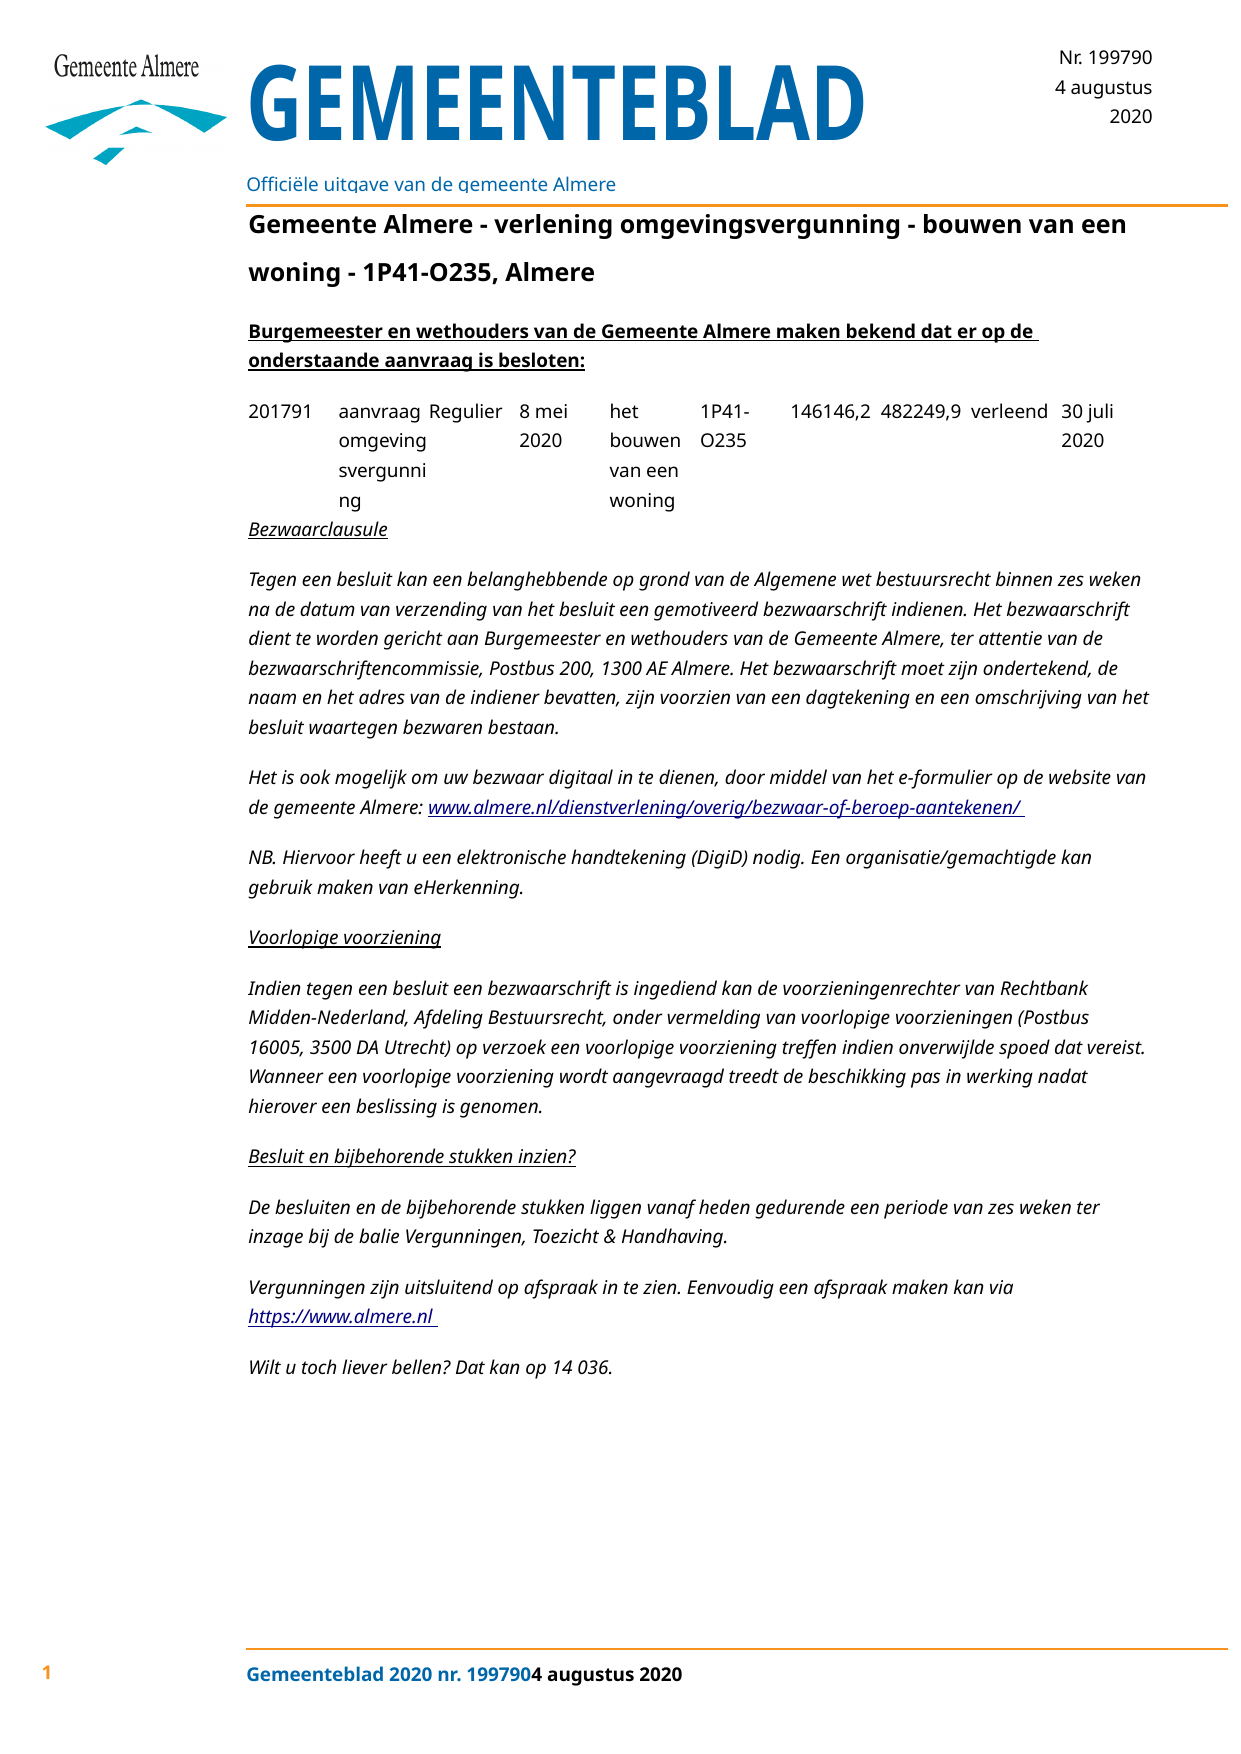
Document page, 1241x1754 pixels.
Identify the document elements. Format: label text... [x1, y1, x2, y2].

table_header het bouwen van een woning [609, 398, 700, 512]
table_header 146146,2 [790, 398, 881, 512]
table_header 8 mei 2020 [519, 398, 609, 512]
text Wilt u toch liever bellen? Dat kan op 14 036. [248, 1354, 1152, 1380]
text Tegen een besluit kan een belanghebbende op grond van de Algemene wet bestuursrecht binnen zes weken na de datum van verzending van het besluit een gemotiveerd bezwaarschrift indienen. Het bezwaarschrift dient te worden gericht aan Burgemeester en wethouders van de Gemeente Almere, ter attentie van de bezwaarschriftencommissie, Postbus 200, 1300 AE Almere. Het bezwaarschrift moet zijn ondertekend, de naam en het adres van de indiener bevatten, zijn voorzien van een dagtekening en een omschrijving van het besluit waartegen bezwaren bestaan. [248, 566, 1152, 740]
text Bezwaarclausule [248, 516, 1152, 541]
text Gemeente Almere - verlening omgevingsvergunning - bouwen van een woning - 1P41-O235, Almere [248, 207, 1152, 288]
text Burgemeester en wethouders van de Gemeente Almere maken bekend dat er op de onderstaande aanvraag is besloten: [248, 318, 1152, 373]
table_header verleend [971, 398, 1061, 512]
picture [41, 47, 231, 172]
table_header aanvraag omgevingsvergunning [338, 398, 429, 512]
table_header 1P41-O235 [700, 398, 790, 512]
text Het is ook mogelijk om uw bezwaar digitaal in te dienen, door middel van het e-formulier op de website van de gemeente Almere: www.almere.nl/dienstverlening/overig/bezwaar-of-beroep-aantekenen/ [248, 764, 1152, 820]
text NB. Hiervoor heeft u een elektronische handtekening (DigiD) nodig. Een organisatie/gemachtigde kan gebruik maken van eHerkenning. [248, 844, 1152, 900]
table_header 482249,9 [881, 398, 971, 512]
text Voorlopige voorziening [248, 924, 1152, 950]
text Vergunningen zijn uitsluitend op afspraak in te zien. Eenvoudig een afspraak maken kan via https://www.almere.nl [248, 1274, 1152, 1329]
text De besluiten en de bijbehorende stukken liggen vanaf heden gedurende een periode van zes weken ter inzage bij de balie Vergunningen, Toezicht & Handhaving. [248, 1194, 1152, 1249]
text Indien tegen een besluit een bezwaarschrift is ingediend kan de voorzieningenrechter van Rechtbank Midden-Nederland, Afdeling Bestuursrecht, onder vermelding van voorlopige voorzieningen (Postbus 16005, 3500 DA Utrecht) op verzoek een voorlopige voorziening treffen indien onverwijlde spoed dat vereist. Wanneer een voorlopige voorziening wordt aangevraagd treedt de beschikking pas in werking nadat hierover een beslissing is genomen. [248, 975, 1152, 1119]
table_header 30 juli 2020 [1061, 398, 1152, 512]
table_header 201791 [248, 398, 338, 512]
table_header Regulier [429, 398, 519, 512]
text Besluit en bijbehorende stukken inzien? [248, 1144, 1152, 1169]
